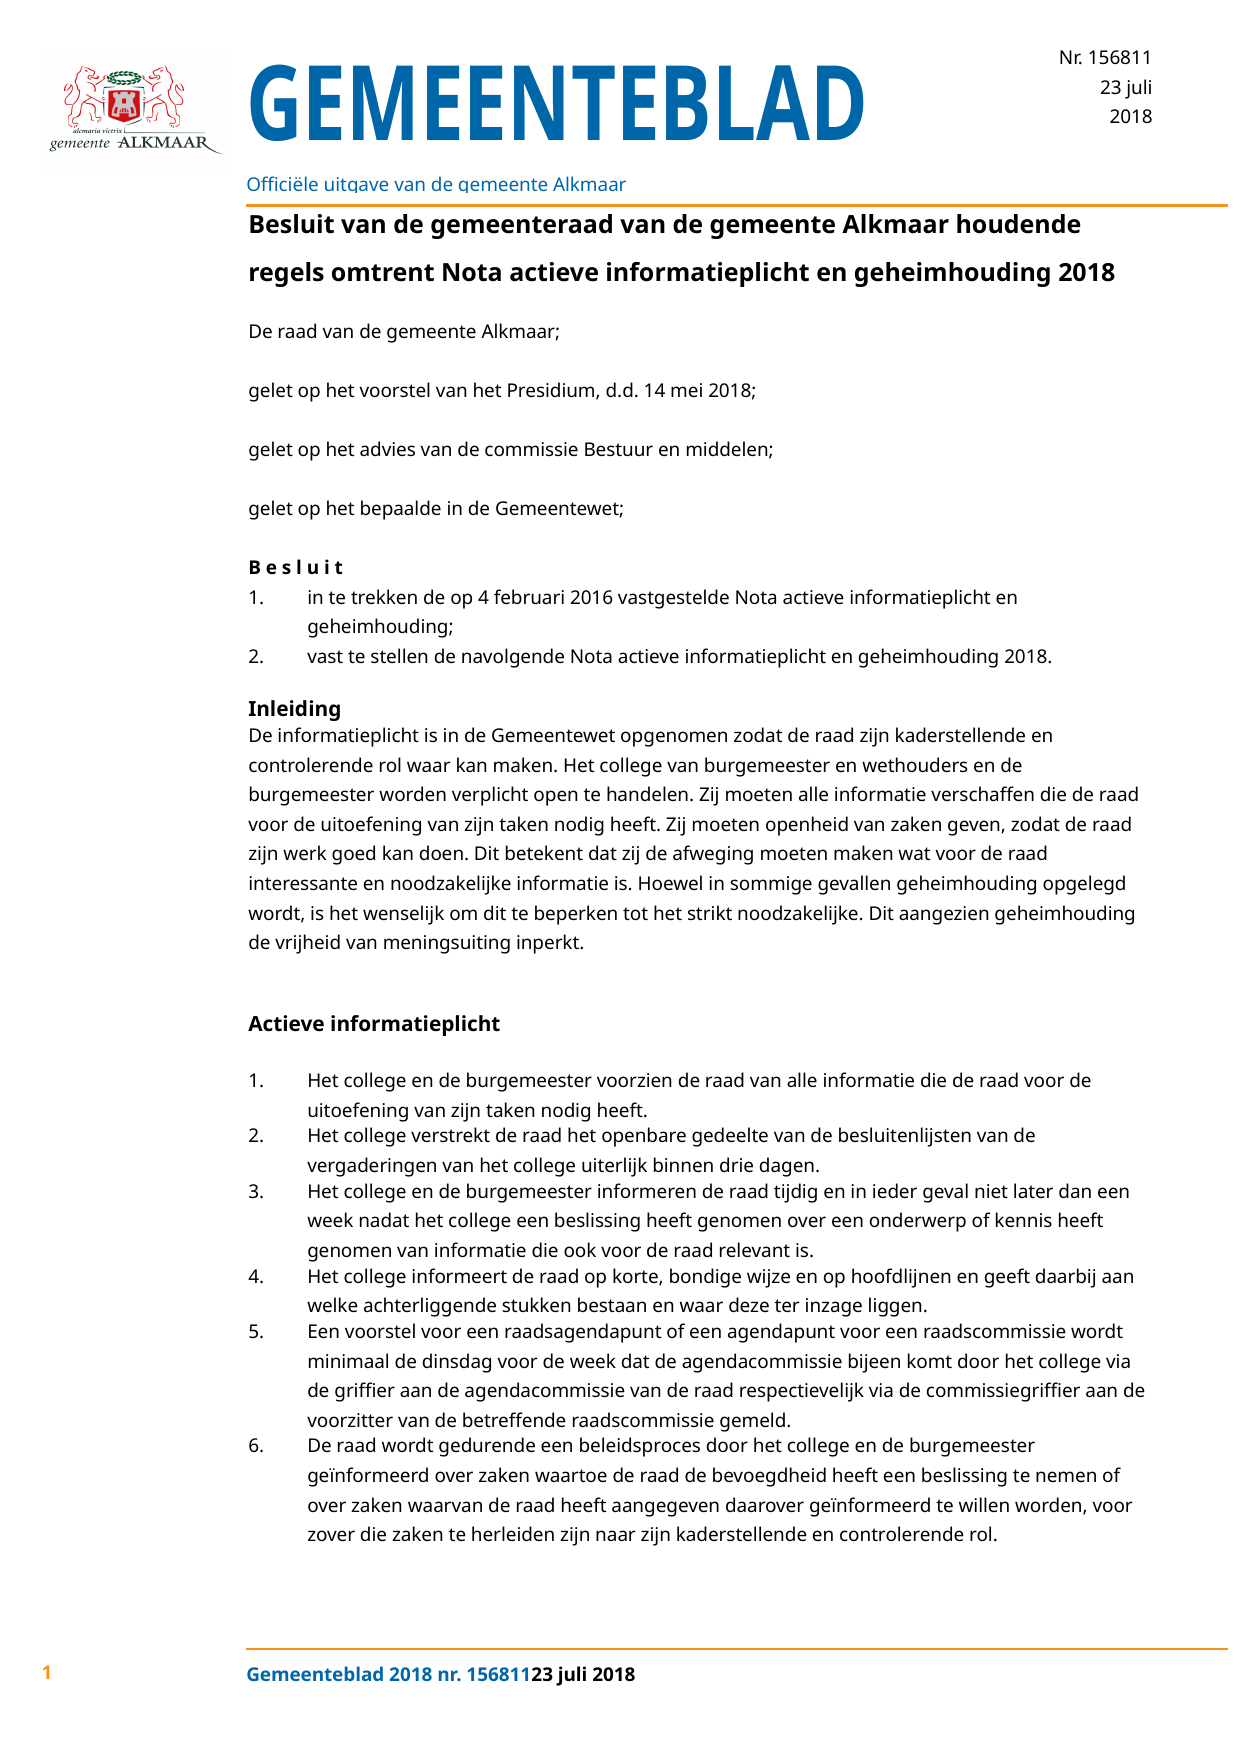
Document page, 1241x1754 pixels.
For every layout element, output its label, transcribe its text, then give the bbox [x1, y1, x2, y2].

text gelet op het bepaalde in de Gemeentewet; [248, 495, 1152, 521]
table_cell Een voorstel voor een raadsagendapunt of een agendapunt voor een raadscommissie wordt minimaal de dinsdag voor de week dat de agendacommissie bijeen komt door het college via de griffier aan de agendacommissie van de raad respectievelijk via de commissiegriffier aan de voorzitter van de betreffende raadscommissie gemeld. [248, 1318, 1152, 1433]
table_cell De raad wordt gedurende een beleidsproces door het college en de burgemeester geïnformeerd over zaken waartoe de raad de bevoegdheid heeft een beslissing te nemen of over zaken waarvan de raad heeft aangegeven daarover geïnformeerd te willen worden, voor zover die zaken te herleiden zijn naar zijn kaderstellende en controlerende rol. [248, 1433, 1152, 1547]
text gelet op het advies van de commissie Bestuur en middelen; [248, 436, 1152, 462]
table_cell Het college verstrekt de raad het openbare gedeelte van de besluitenlijsten van de vergaderingen van het college uiterlijk binnen drie dagen. [248, 1123, 1152, 1178]
text Inleiding [248, 694, 1152, 722]
table_cell Het college informeert de raad op korte, bondige wijze en op hoofdlijnen en geeft daarbij aan welke achterliggende stukken bestaan en waar deze ter inzage liggen. [248, 1263, 1152, 1318]
text De raad van de gemeente Alkmaar; [248, 318, 1152, 344]
text De informatieplicht is in de Gemeentewet opgenomen zodat de raad zijn kaderstellende en controlerende rol waar kan maken. Het college van burgemeester en wethouders en de burgemeester worden verplicht open te handelen. Zij moeten alle informatie verschaffen die de raad voor de uitoefening van zijn taken nodig heeft. Zij moeten openheid van zaken geven, zodat de raad zijn werk goed kan doen. Dit betekent dat zij de afweging moeten maken wat voor de raad interessante en noodzakelijke informatie is. Hoewel in sommige gevallen geheimhouding opgelegd wordt, is het wenselijk om dit te beperken tot het strikt noodzakelijke. Dit aangezien geheimhouding de vrijheid van meningsuiting inperkt. [248, 722, 1152, 955]
list vast te stellen de navolgende Nota actieve informatieplicht en geheimhouding 2018. [248, 643, 1152, 669]
text B e s l u i t [248, 554, 1152, 580]
picture [41, 47, 231, 172]
table_header Het college en de burgemeester voorzien de raad van alle informatie die de raad voor de uitoefening van zijn taken nodig heeft. [248, 1068, 1152, 1123]
list in te trekken de op 4 februari 2016 vastgestelde Nota actieve informatieplicht en geheimhouding; [248, 584, 1152, 639]
text gelet op het voorstel van het Presidium, d.d. 14 mei 2018; [248, 377, 1152, 403]
text Besluit van de gemeenteraad van de gemeente Alkmaar houdende regels omtrent Nota actieve informatieplicht en geheimhouding 2018 [248, 207, 1152, 288]
table_cell Het college en de burgemeester informeren de raad tijdig en in ieder geval niet later dan een week nadat het college een beslissing heeft genomen over een onderwerp of kennis heeft genomen van informatie die ook voor de raad relevant is. [248, 1178, 1152, 1263]
text Actieve informatieplicht [248, 1009, 1152, 1038]
